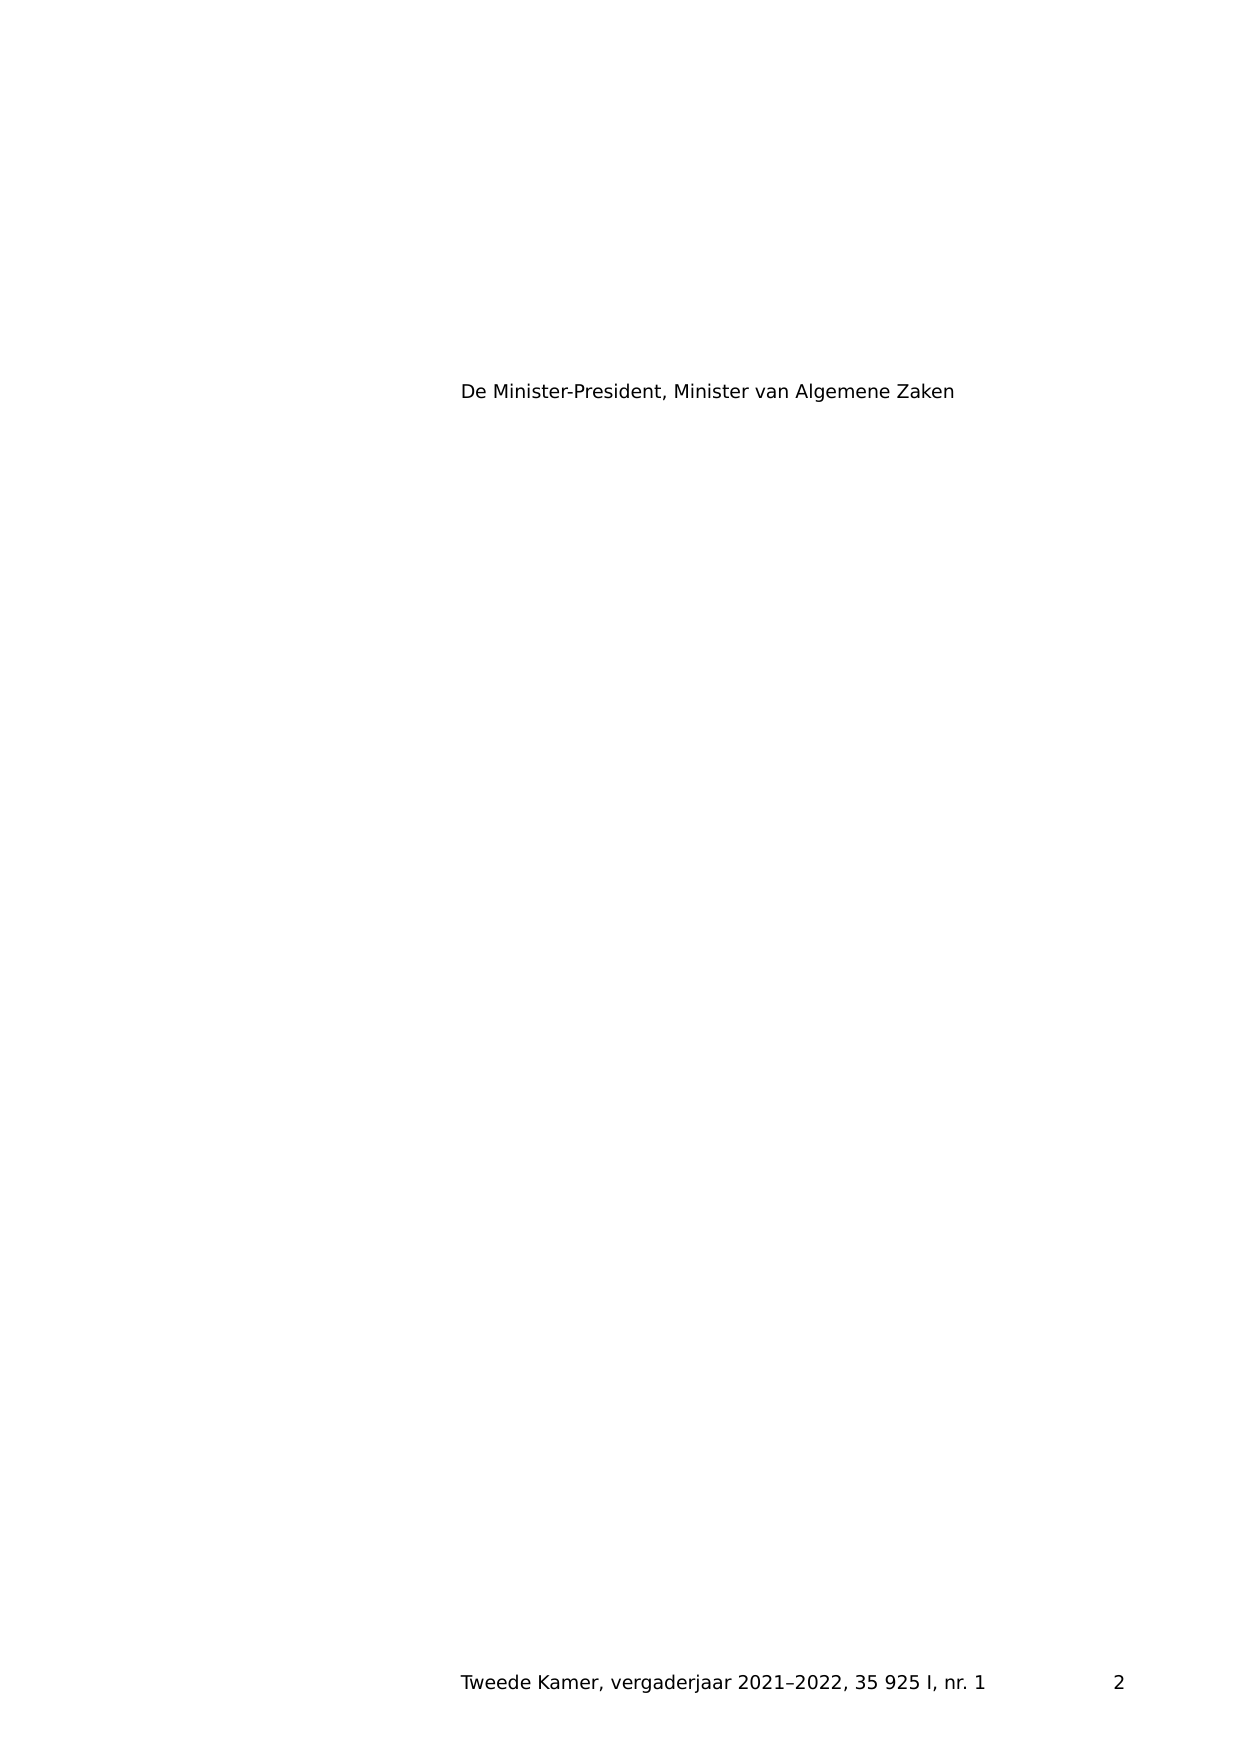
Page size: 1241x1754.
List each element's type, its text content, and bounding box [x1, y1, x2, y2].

text De Minister-President, Minister van Algemene Zaken [461, 381, 1125, 403]
